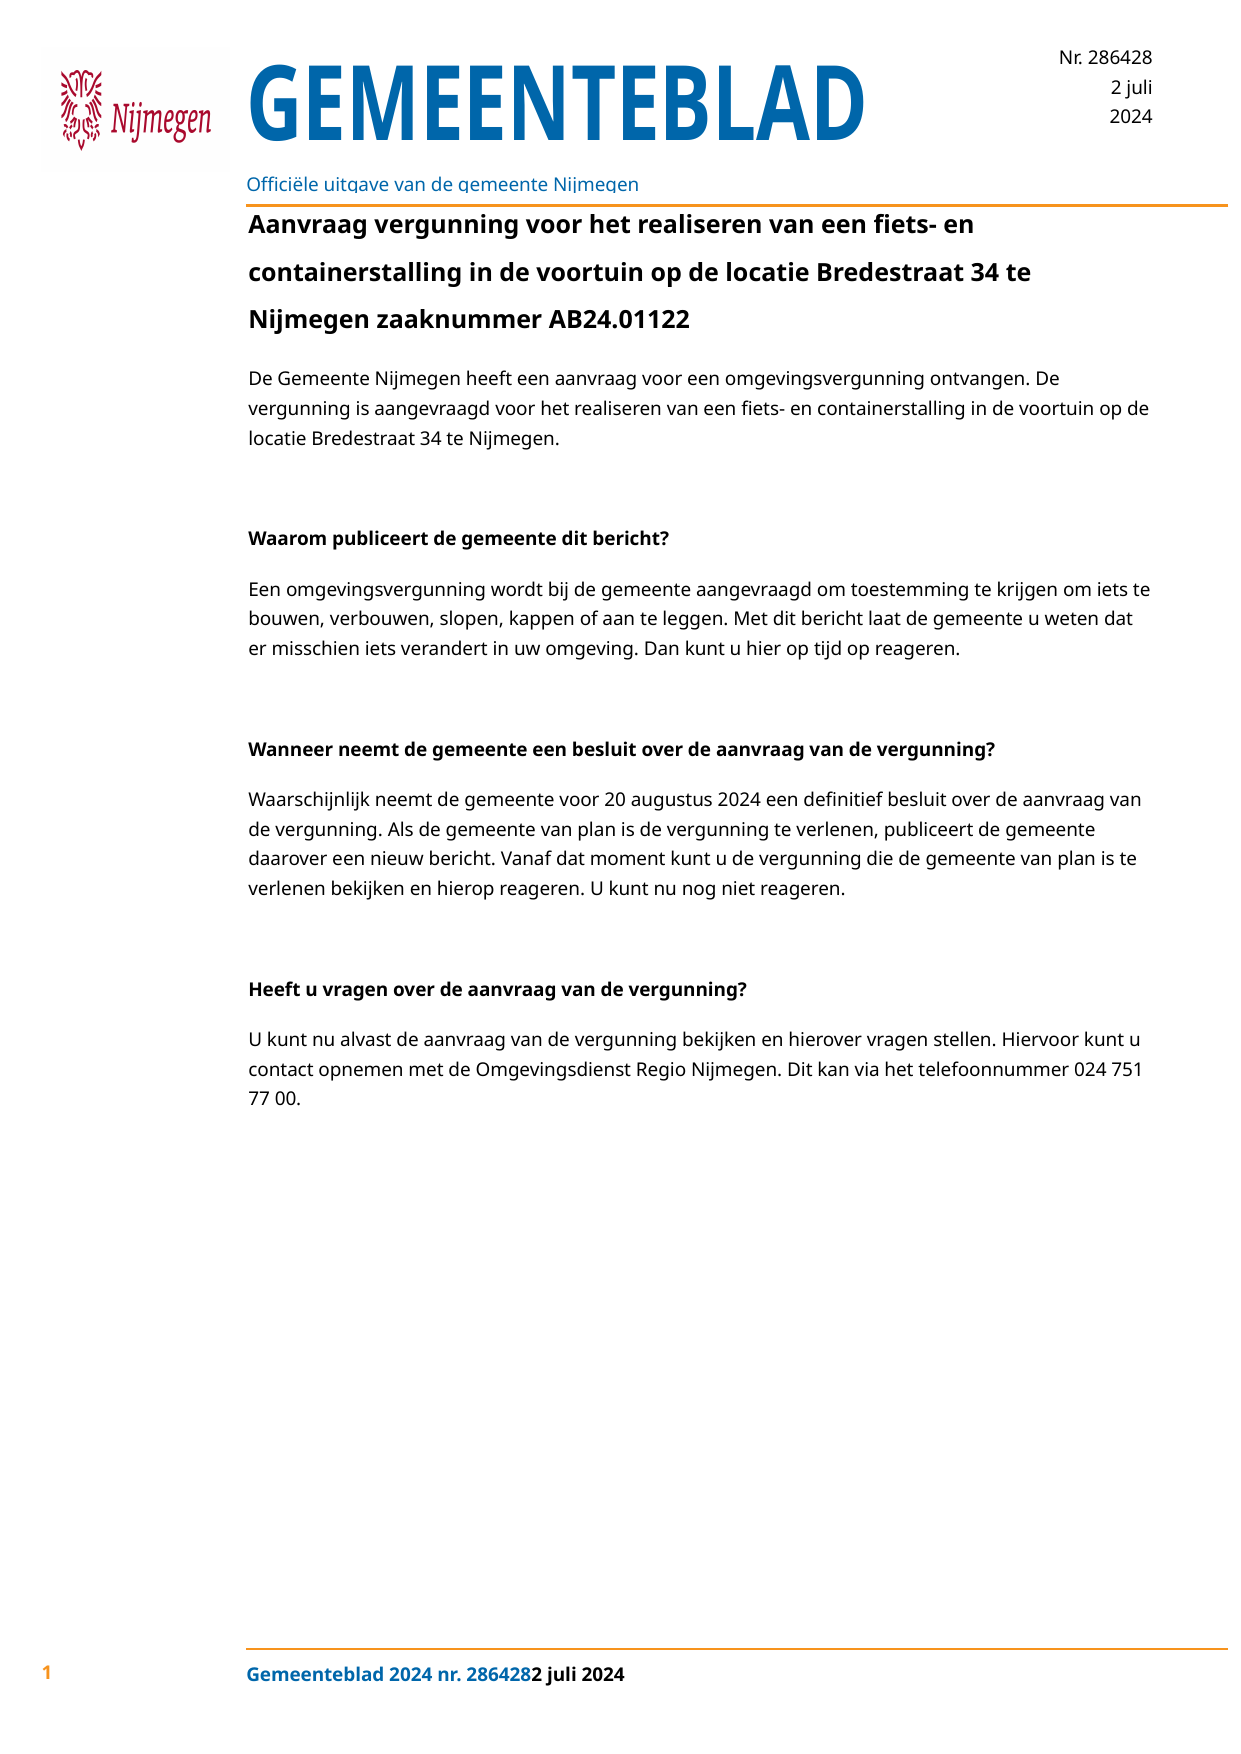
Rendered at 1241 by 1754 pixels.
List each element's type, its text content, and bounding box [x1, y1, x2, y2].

text Waarschijnlijk neemt de gemeente voor 20 augustus 2024 een definitief besluit over de aanvraag van de vergunning. Als de gemeente van plan is de vergunning te verlenen, publiceert de gemeente daarover een nieuw bericht. Vanaf dat moment kunt u de vergunning die de gemeente van plan is te verlenen bekijken en hierop reageren. U kunt nu nog niet reageren. [248, 786, 1152, 901]
text U kunt nu alvast de aanvraag van de vergunning bekijken en hierover vragen stellen. Hiervoor kunt u contact opnemen met de Omgevingsdienst Regio Nijmegen. Dit kan via het telefoonnummer 024 751 77 00. [248, 1026, 1152, 1111]
text De Gemeente Nijmegen heeft een aanvraag voor een omgevingsvergunning ontvangen. De vergunning is aangevraagd voor het realiseren van een fiets- en containerstalling in de voortuin op de locatie Bredestraat 34 te Nijmegen. [248, 366, 1152, 450]
text Waarom publiceert de gemeente dit bericht? [248, 526, 1152, 551]
text Wanneer neemt de gemeente een besluit over de aanvraag van de vergunning? [248, 736, 1152, 762]
text Heeft u vragen over de aanvraag van de vergunning? [248, 976, 1152, 1002]
picture [41, 47, 231, 172]
text Aanvraag vergunning voor het realiseren van een fiets- en containerstalling in de voortuin op de locatie Bredestraat 34 te Nijmegen zaaknummer AB24.01122 [248, 207, 1152, 336]
text Een omgevingsvergunning wordt bij de gemeente aangevraagd om toestemming te krijgen om iets te bouwen, verbouwen, slopen, kappen of aan te leggen. Met dit bericht laat de gemeente u weten dat er misschien iets verandert in uw omgeving. Dan kunt u hier op tijd op reageren. [248, 576, 1152, 661]
